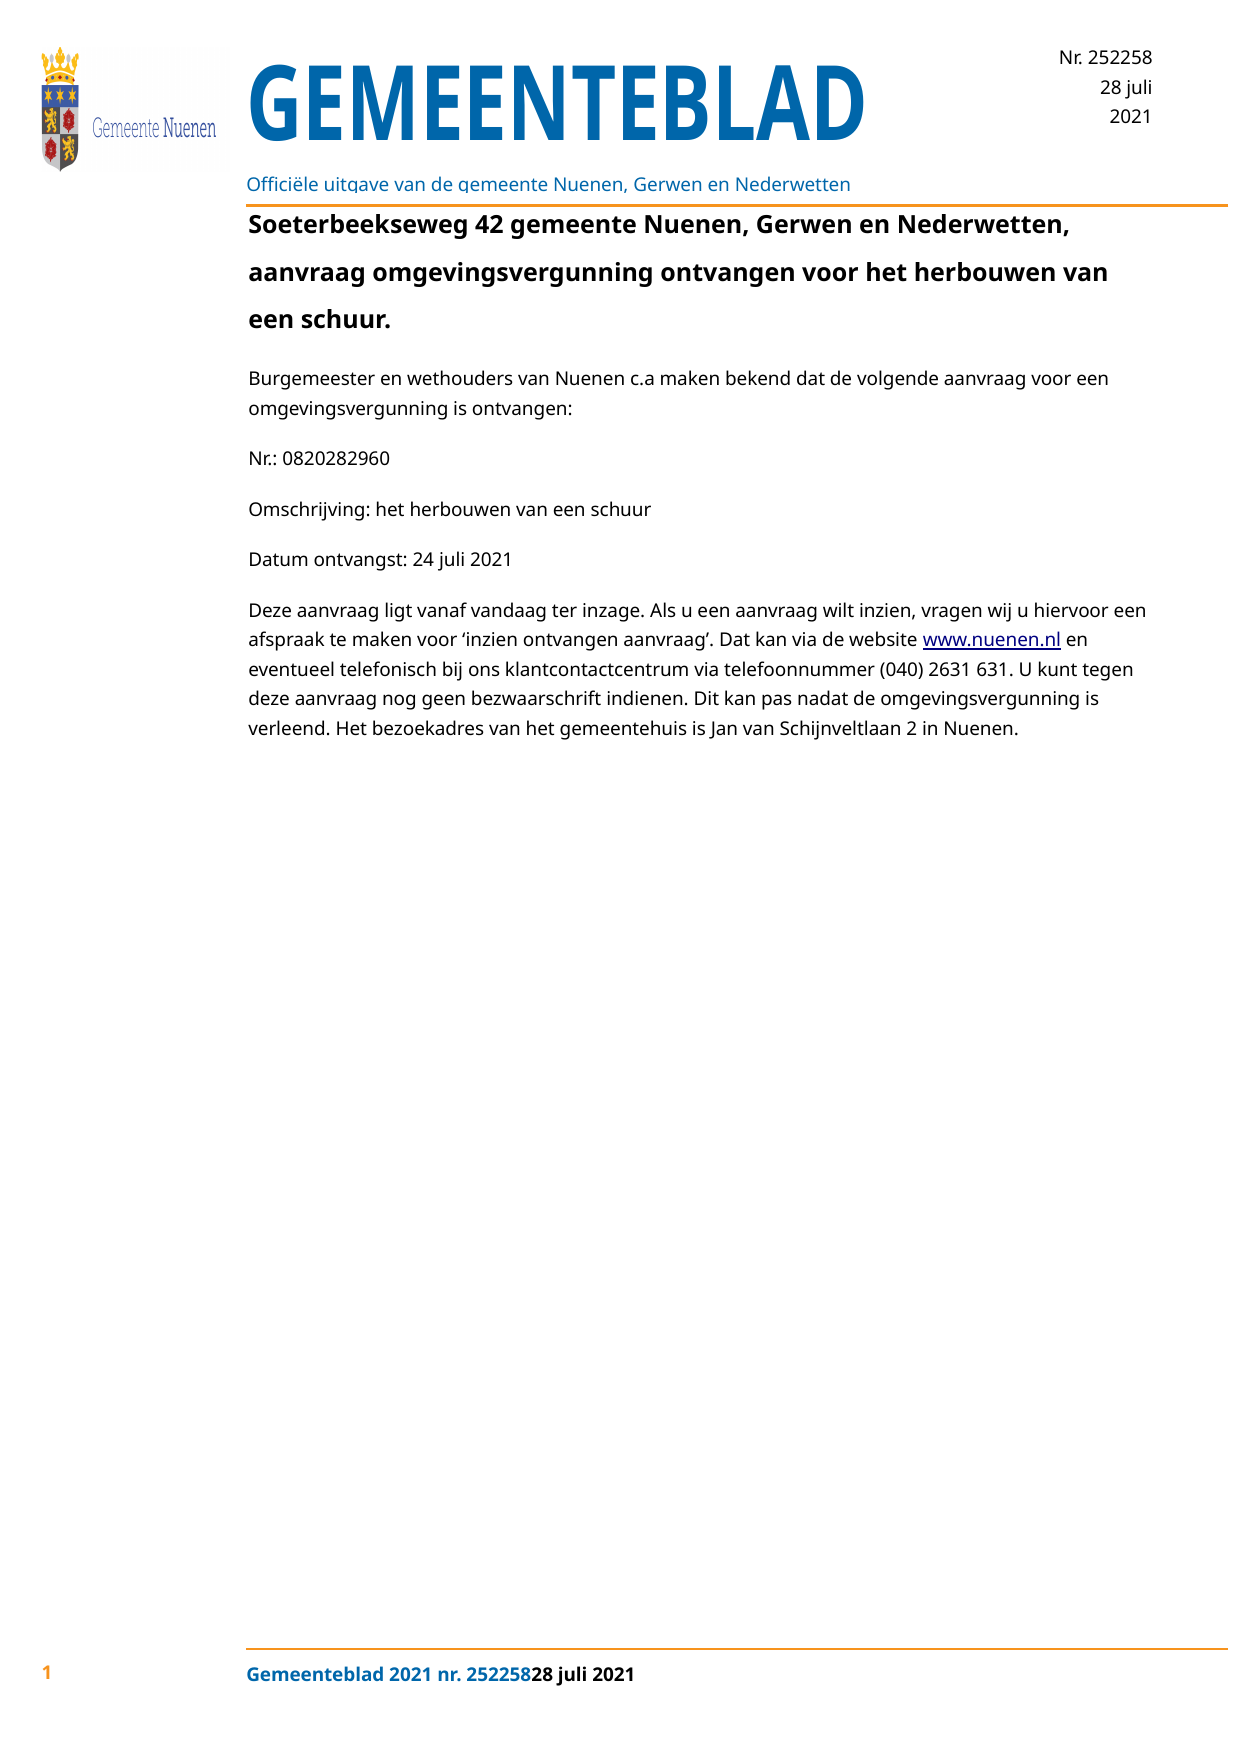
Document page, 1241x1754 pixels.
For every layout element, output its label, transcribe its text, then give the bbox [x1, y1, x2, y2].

text Nr.: 0820282960 [248, 446, 1152, 471]
text Deze aanvraag ligt vanaf vandaag ter inzage. Als u een aanvraag wilt inzien, vragen wij u hiervoor een afspraak te maken voor ‘inzien ontvangen aanvraag’. Dat kan via de website www.nuenen.nl en eventueel telefonisch bij ons klantcontactcentrum via telefoonnummer (040) 2631 631. U kunt tegen deze aanvraag nog geen bezwaarschrift indienen. Dit kan pas nadat de omgevingsvergunning is verleend. Het bezoekadres van het gemeentehuis is Jan van Schijnveltlaan 2 in Nuenen. [248, 597, 1152, 741]
text Soeterbeekseweg 42 gemeente Nuenen, Gerwen en Nederwetten, aanvraag omgevingsvergunning ontvangen voor het herbouwen van een schuur. [248, 207, 1152, 336]
picture [41, 47, 231, 172]
text Omschrijving: het herbouwen van een schuur [248, 496, 1152, 522]
text Datum ontvangst: 24 juli 2021 [248, 546, 1152, 572]
text Burgemeester en wethouders van Nuenen c.a maken bekend dat de volgende aanvraag voor een omgevingsvergunning is ontvangen: [248, 366, 1152, 421]
